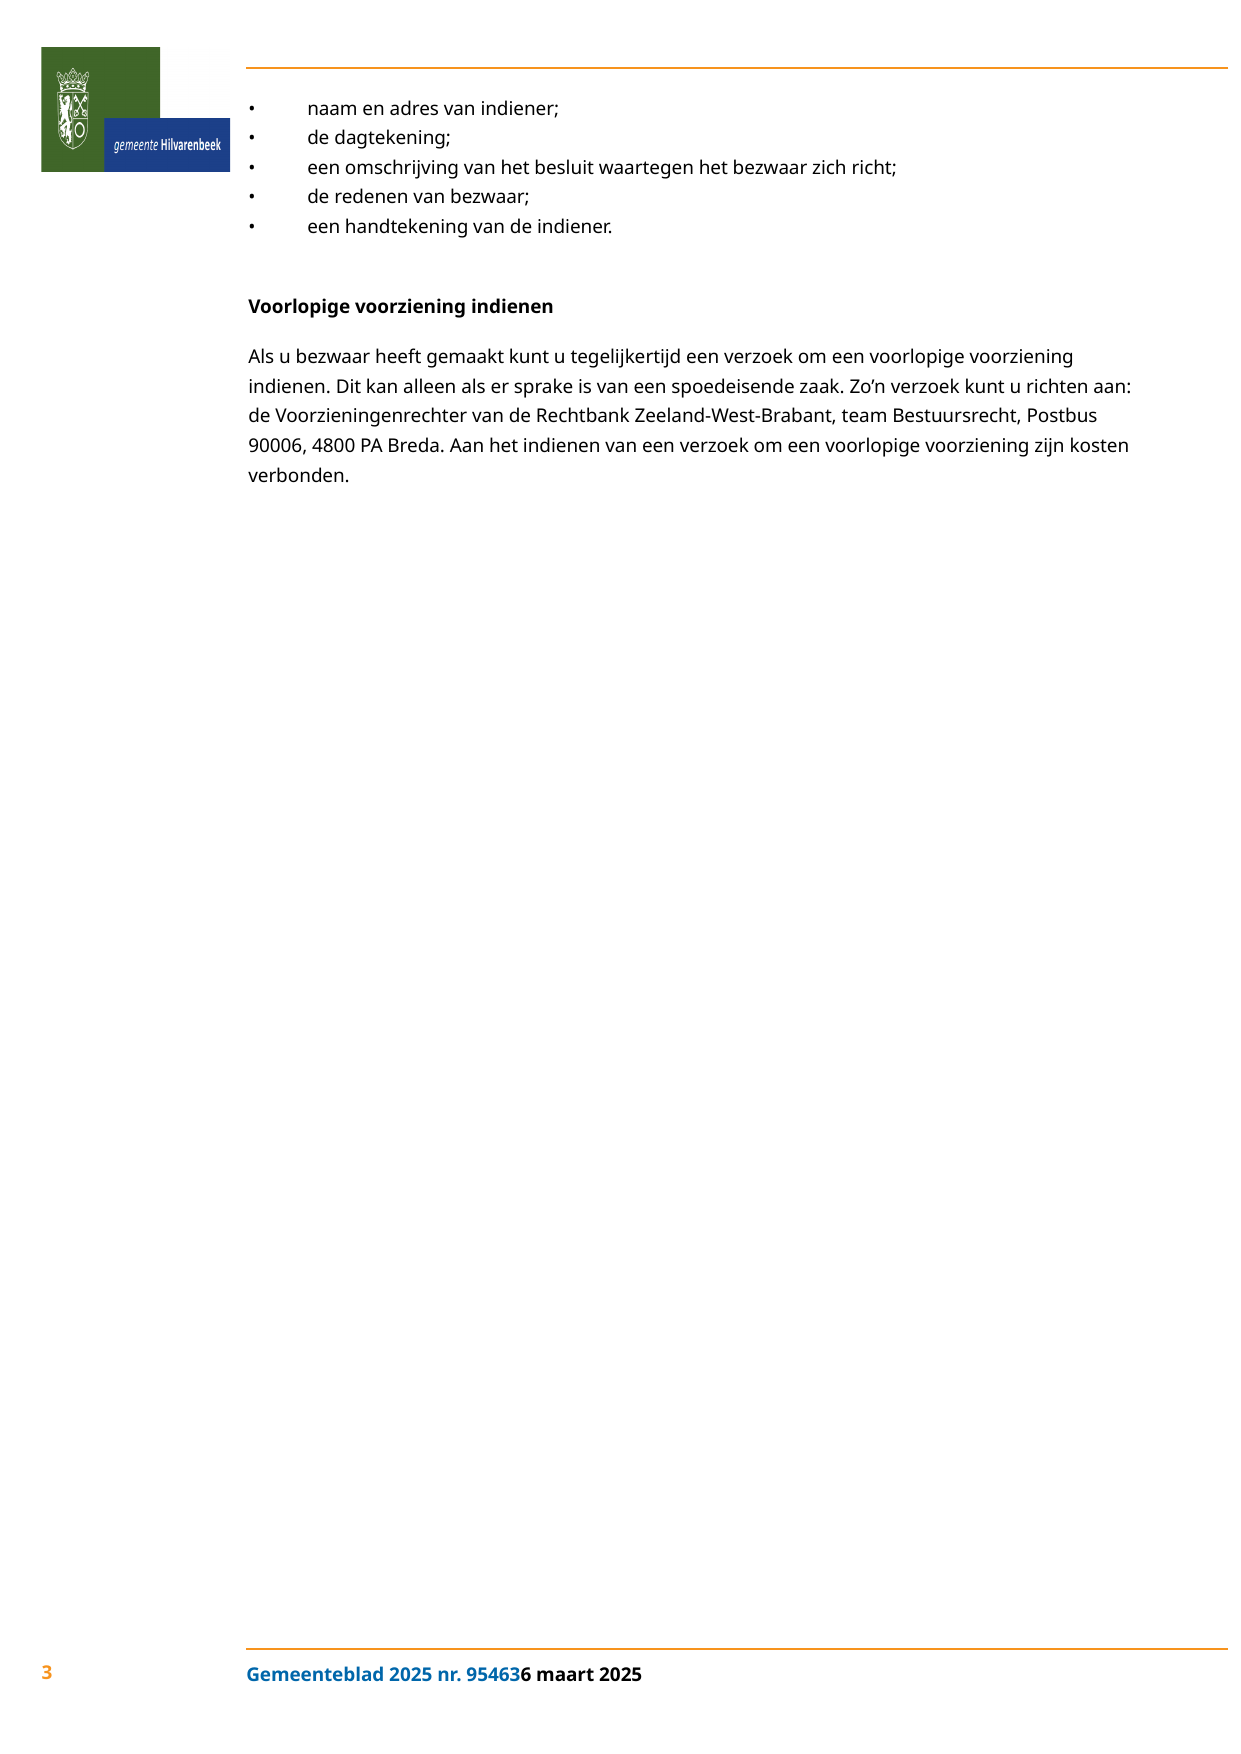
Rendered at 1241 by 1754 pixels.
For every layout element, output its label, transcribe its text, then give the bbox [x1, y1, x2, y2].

list de redenen van bezwaar; [248, 183, 1152, 209]
text Als u bezwaar heeft gemaakt kunt u tegelijkertijd een verzoek om een voorlopige voorziening indienen. Dit kan alleen als er sprake is van een spoedeisende zaak. Zo’n verzoek kunt u richten aan: de Voorzieningenrechter van de Rechtbank Zeeland-West-Brabant, team Bestuursrecht, Postbus 90006, 4800 PA Breda. Aan het indienen van een verzoek om een voorlopige voorziening zijn kosten verbonden. [248, 343, 1152, 488]
list een omschrijving van het besluit waartegen het bezwaar zich richt; [248, 154, 1152, 180]
list naam en adres van indiener; [248, 95, 1152, 121]
picture [41, 47, 231, 172]
list de dagtekening; [248, 124, 1152, 150]
list een handtekening van de indiener. [248, 213, 1152, 239]
text Voorlopige voorziening indienen [248, 293, 1152, 319]
